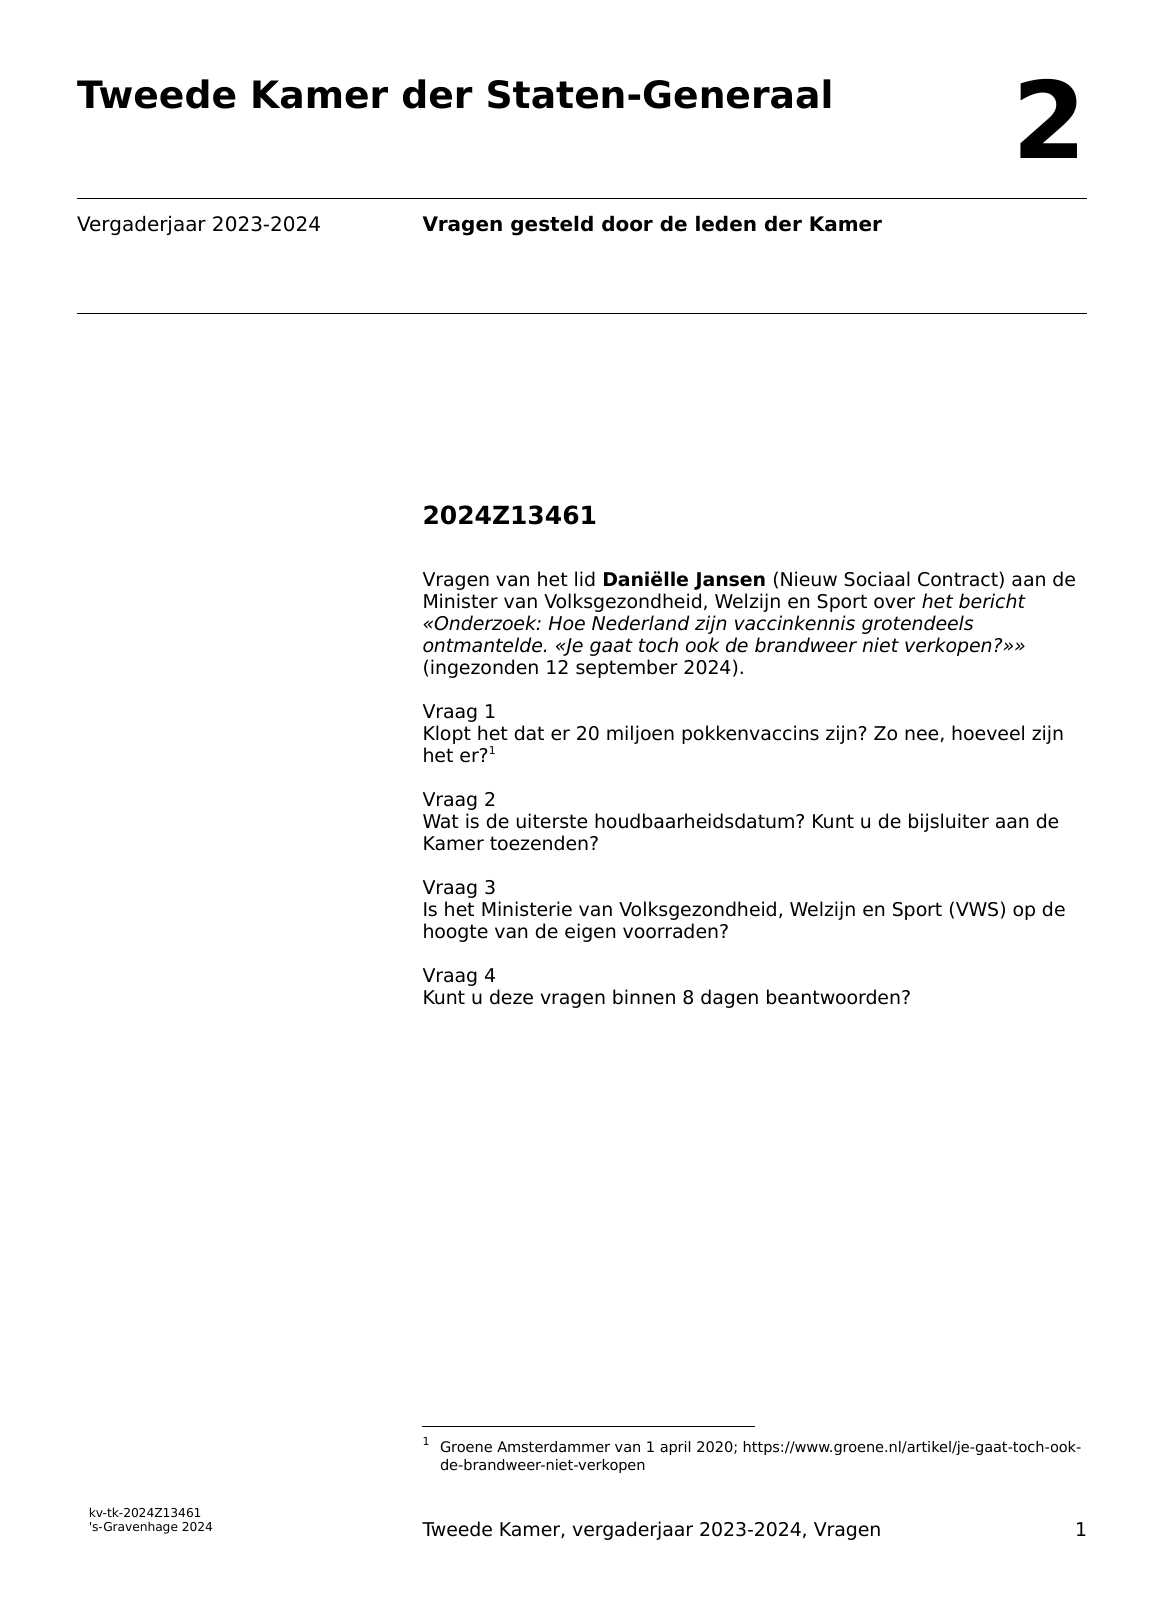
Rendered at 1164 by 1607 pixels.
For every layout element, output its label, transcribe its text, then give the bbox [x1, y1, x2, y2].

text Groene Amsterdammer van 1 april 2020; https://www.groene.nl/artikel/je-gaat-toch-ook-de-brandweer-niet-verkopen [422, 1435, 1087, 1474]
text kv-tk-2024Z13461 [88, 1506, 323, 1520]
table_cell Vragen gesteld door de leden der Kamer [422, 199, 1087, 313]
text Kunt u deze vragen binnen 8 dagen beantwoorden? [422, 987, 1087, 1009]
table_header Tweede Kamer der Staten-Generaal [77, 59, 886, 198]
text 's-Gravenhage 2024 [88, 1520, 323, 1534]
table_header 2 [886, 59, 1087, 198]
text Vraag 1 [422, 701, 1087, 723]
text Is het Ministerie van Volksgezondheid, Welzijn en Sport (VWS) op de hoogte van de eigen voorraden? [422, 899, 1087, 943]
text Vragen van het lid Daniëlle Jansen (Nieuw Sociaal Contract) aan de Minister van Volksgezondheid, Welzijn en Sport over het bericht «Onderzoek: Hoe Nederland zijn vaccinkennis grotendeels ontmantelde. «Je gaat toch ook de brandweer niet verkopen?»» (ingezonden 12 september 2024). [422, 569, 1087, 679]
text Vraag 2 [422, 789, 1087, 811]
text Klopt het dat er 20 miljoen pokkenvaccins zijn? Zo nee, hoeveel zijn het er? [422, 723, 1087, 767]
text Vraag 4 [422, 965, 1087, 987]
text Wat is de uiterste houdbaarheidsdatum? Kunt u de bijsluiter aan de Kamer toezenden? [422, 811, 1087, 855]
text 2024Z13461 [422, 501, 1087, 531]
text Vraag 3 [422, 877, 1087, 899]
table_cell Vergaderjaar 2023-2024 [77, 199, 422, 313]
